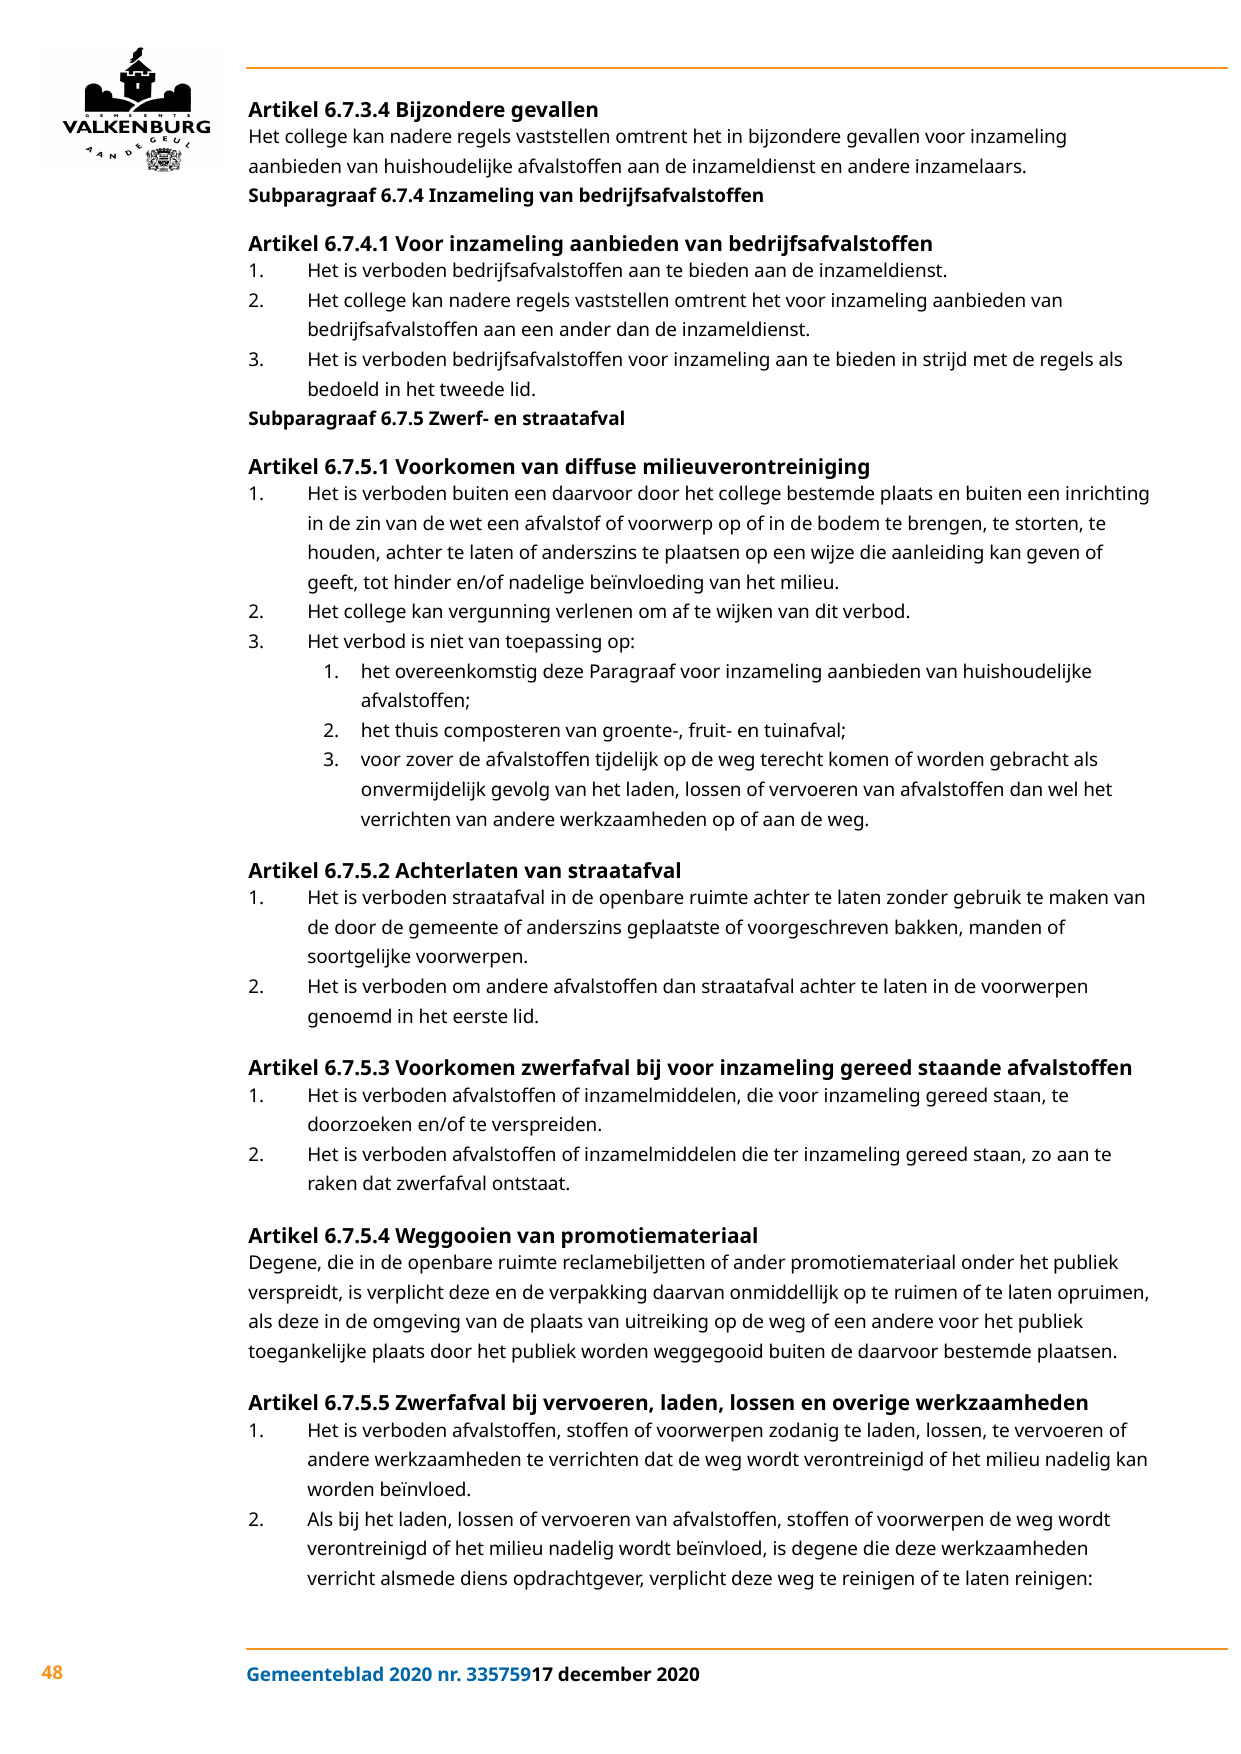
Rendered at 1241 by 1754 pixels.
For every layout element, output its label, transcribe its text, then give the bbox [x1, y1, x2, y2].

list Het is verboden buiten een daarvoor door het college bestemde plaats en buiten een inrichting in de zin van de wet een afvalstof of voorwerp op of in de bodem te brengen, te storten, te houden, achter te laten of anderszins te plaatsen op een wijze die aanleiding kan geven of geeft, tot hinder en/of nadelige beïnvloeding van het milieu. [248, 480, 1152, 595]
picture [41, 47, 231, 172]
list Het is verboden bedrijfsafvalstoffen aan te bieden aan de inzameldienst. [248, 257, 1152, 283]
list Het is verboden afvalstoffen of inzamelmiddelen, die voor inzameling gereed staan, te doorzoeken en/of te verspreiden. [248, 1082, 1152, 1137]
list Het is verboden afvalstoffen, stoffen of voorwerpen zodanig te laden, lossen, te vervoeren of andere werkzaamheden te verrichten dat de weg wordt verontreinigd of het milieu nadelig kan worden beïnvloed. [248, 1417, 1152, 1502]
list Het college kan nadere regels vaststellen omtrent het voor inzameling aanbieden van bedrijfsafvalstoffen aan een ander dan de inzameldienst. [248, 287, 1152, 342]
text Artikel 6.7.5.1 Voorkomen van diffuse milieuverontreiniging [248, 452, 1152, 480]
text Artikel 6.7.5.2 Achterlaten van straatafval [248, 856, 1152, 884]
list Het verbod is niet van toepassing op: [248, 628, 1152, 654]
list Het is verboden straatafval in de openbare ruimte achter te laten zonder gebruik te maken van de door de gemeente of anderszins geplaatste of voorgeschreven bakken, manden of soortgelijke voorwerpen. [248, 884, 1152, 969]
list het thuis composteren van groente-, fruit- en tuinafval; [323, 717, 1152, 743]
text Het college kan nadere regels vaststellen omtrent het in bijzondere gevallen voor inzameling aanbieden van huishoudelijke afvalstoffen aan de inzameldienst en andere inzamelaars. [248, 123, 1152, 178]
list Het college kan vergunning verlenen om af te wijken van dit verbod. [248, 599, 1152, 624]
text Artikel 6.7.3.4 Bijzondere gevallen [248, 95, 1152, 123]
text Artikel 6.7.5.4 Weggooien van promotiemateriaal [248, 1221, 1152, 1249]
list Het is verboden afvalstoffen of inzamelmiddelen die ter inzameling gereed staan, zo aan te raken dat zwerfafval ontstaat. [248, 1141, 1152, 1196]
text Artikel 6.7.5.5 Zwerfafval bij vervoeren, laden, lossen en overige werkzaamheden [248, 1388, 1152, 1417]
list Als bij het laden, lossen of vervoeren van afvalstoffen, stoffen of voorwerpen de weg wordt verontreinigd of het milieu nadelig wordt beïnvloed, is degene die deze werkzaamheden verricht alsmede diens opdrachtgever, verplicht deze weg te reinigen of te laten reinigen: [248, 1506, 1152, 1591]
list het overeenkomstig deze Paragraaf voor inzameling aanbieden van huishoudelijke afvalstoffen; [323, 658, 1152, 713]
list voor zover de afvalstoffen tijdelijk op de weg terecht komen of worden gebracht als onvermijdelijk gevolg van het laden, lossen of vervoeren van afvalstoffen dan wel het verrichten van andere werkzaamheden op of aan de weg. [323, 747, 1152, 831]
list Het is verboden om andere afvalstoffen dan straatafval achter te laten in de voorwerpen genoemd in het eerste lid. [248, 973, 1152, 1029]
text Degene, die in de openbare ruimte reclamebiljetten of ander promotiemateriaal onder het publiek verspreidt, is verplicht deze en de verpakking daarvan onmiddellijk op te ruimen of te laten opruimen, als deze in de omgeving van de plaats van uitreiking op de weg of een andere voor het publiek toegankelijke plaats door het publiek worden weggegooid buiten de daarvoor bestemde plaatsen. [248, 1249, 1152, 1364]
text Subparagraaf 6.7.4 Inzameling van bedrijfsafvalstoffen [248, 182, 1152, 208]
text Artikel 6.7.5.3 Voorkomen zwerfafval bij voor inzameling gereed staande afvalstoffen [248, 1053, 1152, 1082]
text Subparagraaf 6.7.5 Zwerf- en straatafval [248, 405, 1152, 431]
text Artikel 6.7.4.1 Voor inzameling aanbieden van bedrijfsafvalstoffen [248, 229, 1152, 257]
list Het is verboden bedrijfsafvalstoffen voor inzameling aan te bieden in strijd met de regels als bedoeld in het tweede lid. [248, 346, 1152, 401]
